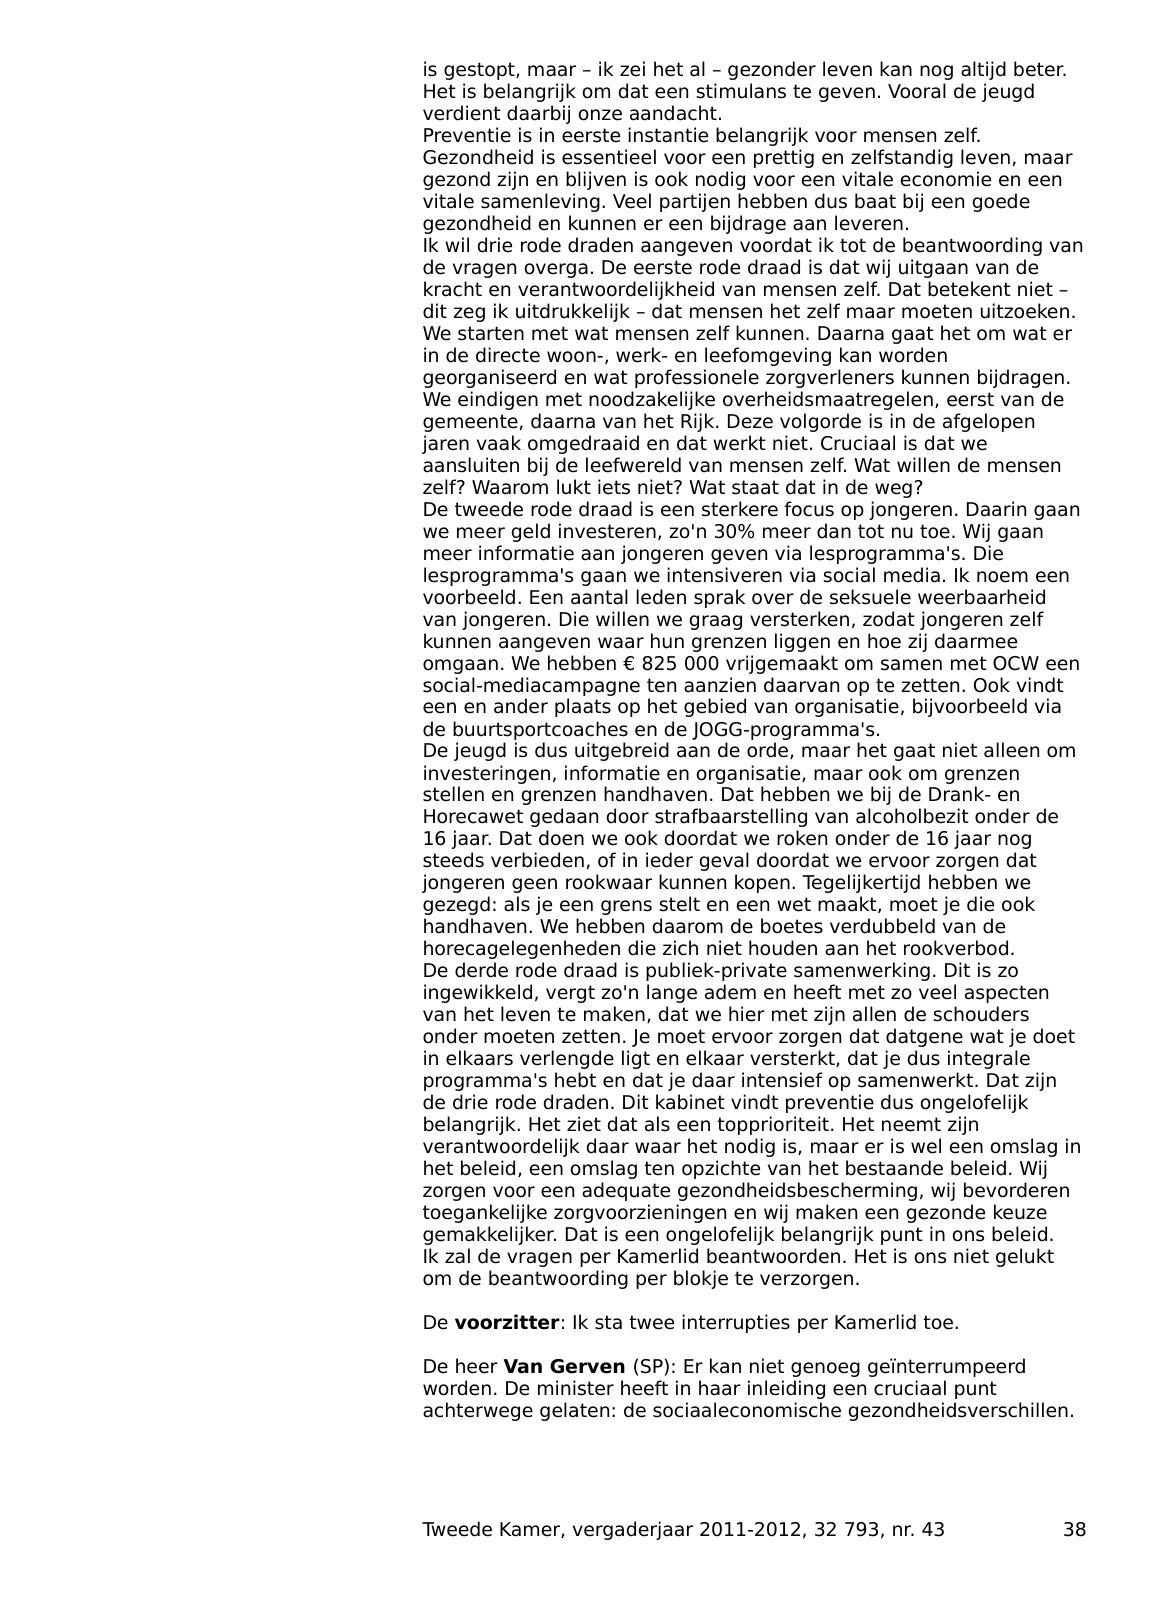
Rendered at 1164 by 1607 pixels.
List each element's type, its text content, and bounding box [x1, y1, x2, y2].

text De derde rode draad is publiek-private samenwerking. Dit is zo ingewikkeld, vergt zo'n lange adem en heeft met zo veel aspecten van het leven te maken, dat we hier met zijn allen de schouders onder moeten zetten. Je moet ervoor zorgen dat datgene wat je doet in elkaars verlengde ligt en elkaar versterkt, dat je dus integrale programma's hebt en dat je daar intensief op samenwerkt. Dat zijn de drie rode draden. Dit kabinet vindt preventie dus ongelofelijk belangrijk. Het ziet dat als een topprioriteit. Het neemt zijn verantwoordelijk daar waar het nodig is, maar er is wel een omslag in het beleid, een omslag ten opzichte van het bestaande beleid. Wij zorgen voor een adequate gezondheidsbescherming, wij bevorderen toegankelijke zorgvoorzieningen en wij maken een gezonde keuze gemakkelijker. Dat is een ongelofelijk belangrijk punt in ons beleid. [422, 960, 1087, 1246]
text De tweede rode draad is een sterkere focus op jongeren. Daarin gaan we meer geld investeren, zo'n 30% meer dan tot nu toe. Wij gaan meer informatie aan jongeren geven via lesprogramma's. Die lesprogramma's gaan we intensiveren via social media. Ik noem een voorbeeld. Een aantal leden sprak over de seksuele weerbaarheid van jongeren. Die willen we graag versterken, zodat jongeren zelf kunnen aangeven waar hun grenzen liggen en hoe zij daarmee omgaan. We hebben € 825 000 vrijgemaakt om samen met OCW een social-mediacampagne ten aanzien daarvan op te zetten. Ook vindt een en ander plaats op het gebied van organisatie, bijvoorbeeld via de buurtsportcoaches en de JOGG-programma's. [422, 499, 1087, 740]
text Ik wil drie rode draden aangeven voordat ik tot de beantwoording van de vragen overga. De eerste rode draad is dat wij uitgaan van de kracht en verantwoordelijkheid van mensen zelf. Dat betekent niet – dit zeg ik uitdrukkelijk – dat mensen het zelf maar moeten uitzoeken. We starten met wat mensen zelf kunnen. Daarna gaat het om wat er in de directe woon-, werk- en leefomgeving kan worden georganiseerd en wat professionele zorgverleners kunnen bijdragen. We eindigen met noodzakelijke overheidsmaatregelen, eerst van de gemeente, daarna van het Rijk. Deze volgorde is in de afgelopen jaren vaak omgedraaid en dat werkt niet. Cruciaal is dat we aansluiten bij de leefwereld van mensen zelf. Wat willen de mensen zelf? Waarom lukt iets niet? Wat staat dat in de weg? [422, 235, 1087, 499]
text Preventie is in eerste instantie belangrijk voor mensen zelf. Gezondheid is essentieel voor een prettig en zelfstandig leven, maar gezond zijn en blijven is ook nodig voor een vitale economie en een vitale samenleving. Veel partijen hebben dus baat bij een goede gezondheid en kunnen er een bijdrage aan leveren. [422, 125, 1087, 235]
text is gestopt, maar – ik zei het al – gezonder leven kan nog altijd beter. Het is belangrijk om dat een stimulans te geven. Vooral de jeugd verdient daarbij onze aandacht. [422, 59, 1087, 125]
text De jeugd is dus uitgebreid aan de orde, maar het gaat niet alleen om investeringen, informatie en organisatie, maar ook om grenzen stellen en grenzen handhaven. Dat hebben we bij de Drank- en Horecawet gedaan door strafbaarstelling van alcoholbezit onder de 16 jaar. Dat doen we ook doordat we roken onder de 16 jaar nog steeds verbieden, of in ieder geval doordat we ervoor zorgen dat jongeren geen rookwaar kunnen kopen. Tegelijkertijd hebben we gezegd: als je een grens stelt en een wet maakt, moet je die ook handhaven. We hebben daarom de boetes verdubbeld van de horecagelegenheden die zich niet houden aan het rookverbod. [422, 740, 1087, 960]
text De voorzitter: Ik sta twee interrupties per Kamerlid toe. [422, 1312, 1087, 1334]
text De heer Van Gerven (SP): Er kan niet genoeg geïnterrumpeerd worden. De minister heeft in haar inleiding een cruciaal punt achterwege gelaten: de sociaaleconomische gezondheidsverschillen. [422, 1356, 1087, 1422]
text Ik zal de vragen per Kamerlid beantwoorden. Het is ons niet gelukt om de beantwoording per blokje te verzorgen. [422, 1246, 1087, 1290]
